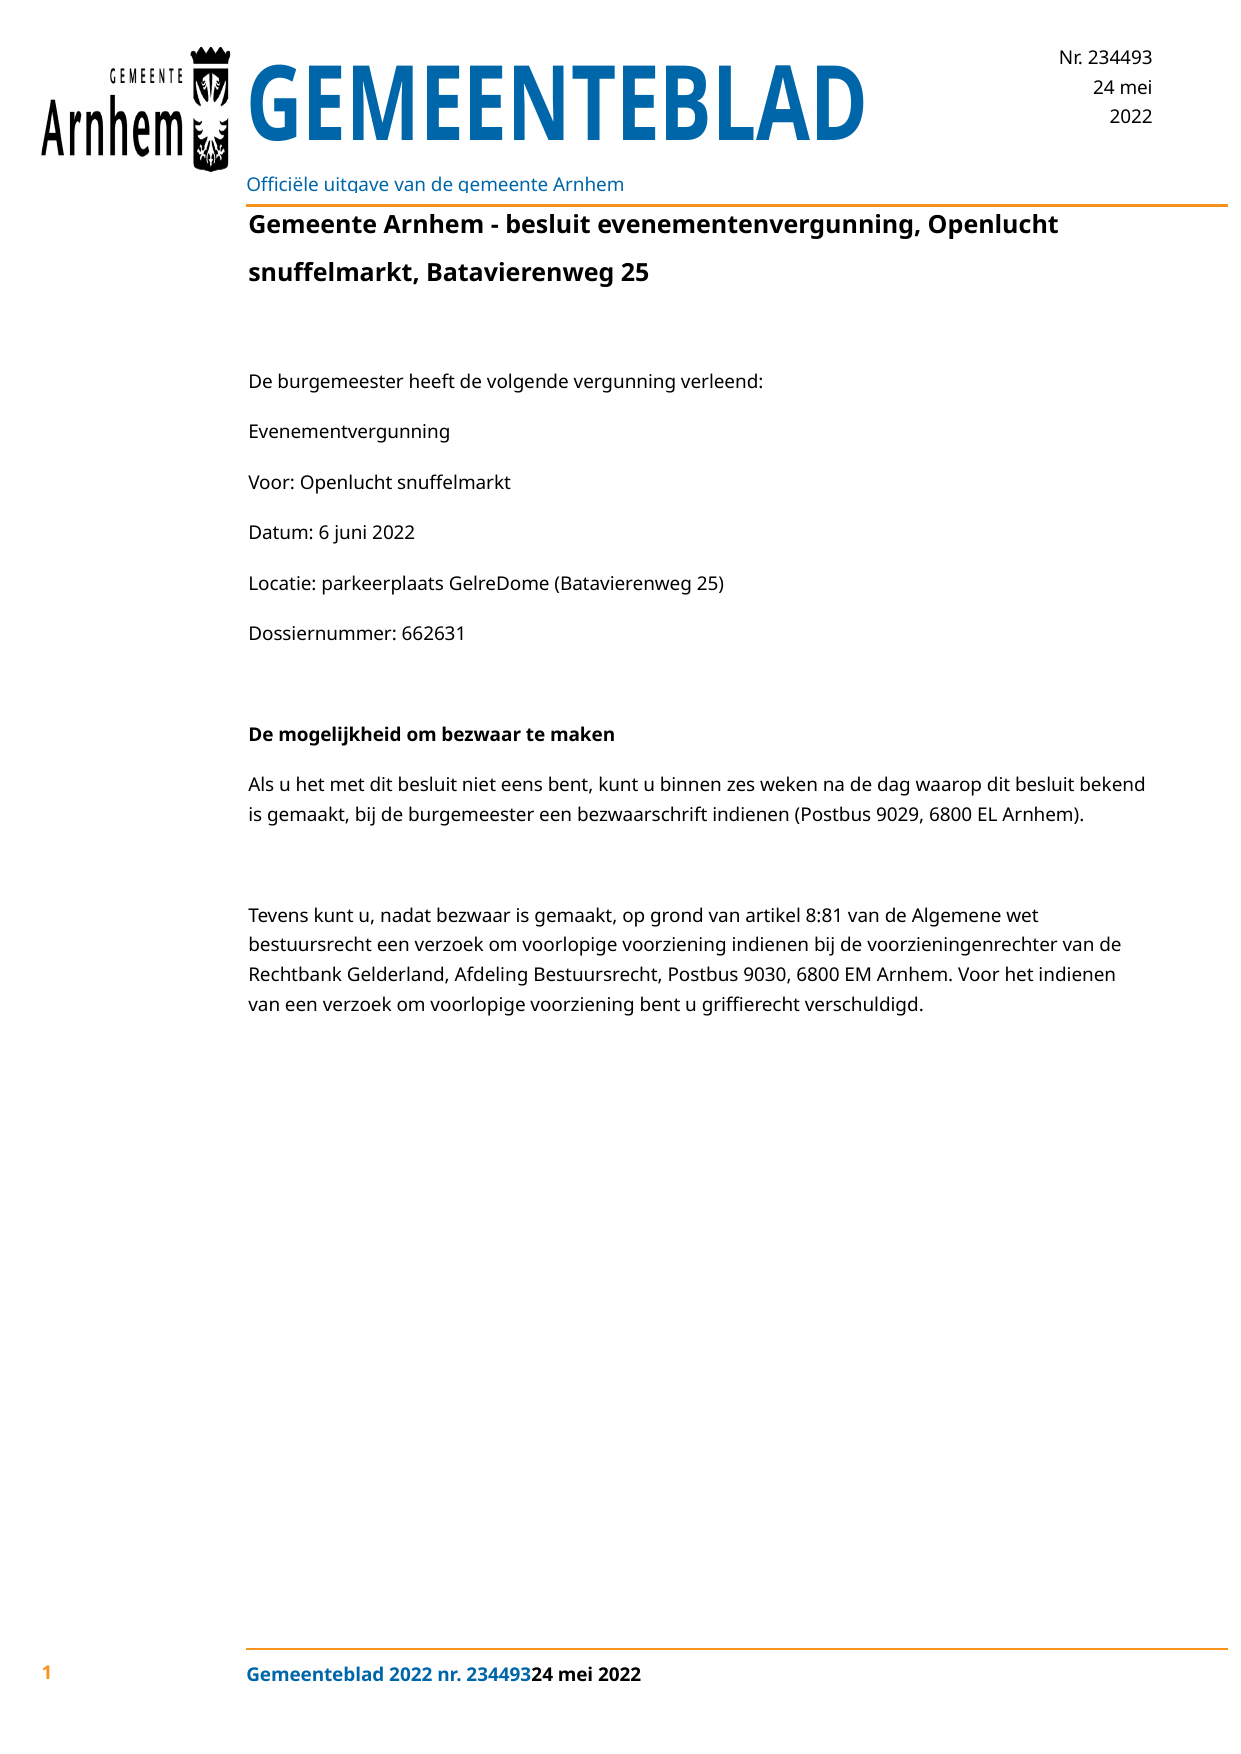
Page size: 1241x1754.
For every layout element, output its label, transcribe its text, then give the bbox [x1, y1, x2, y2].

text Als u het met dit besluit niet eens bent, kunt u binnen zes weken na de dag waarop dit besluit bekend is gemaakt, bij de burgemeester een bezwaarschrift indienen (Postbus 9029, 6800 EL Arnhem). [248, 772, 1152, 827]
text Tevens kunt u, nadat bezwaar is gemaakt, op grond van artikel 8:81 van de Algemene wet bestuursrecht een verzoek om voorlopige voorziening indienen bij de voorzieningenrechter van de Rechtbank Gelderland, Afdeling Bestuursrecht, Postbus 9030, 6800 EM Arnhem. Voor het indienen van een verzoek om voorlopige voorziening bent u griffierecht verschuldigd. [248, 902, 1152, 1017]
text De burgemeester heeft de volgende vergunning verleend: [248, 368, 1152, 394]
text Gemeente Arnhem - besluit evenementenvergunning, Openlucht snuffelmarkt, Batavierenweg 25 [248, 207, 1152, 288]
text Datum: 6 juni 2022 [248, 519, 1152, 545]
text Voor: Openlucht snuffelmarkt [248, 469, 1152, 495]
text De mogelijkheid om bezwaar te maken [248, 721, 1152, 747]
text Evenementvergunning [248, 419, 1152, 444]
picture [41, 47, 231, 172]
text Locatie: parkeerplaats GelreDome (Batavierenweg 25) [248, 570, 1152, 596]
text Dossiernummer: 662631 [248, 620, 1152, 646]
